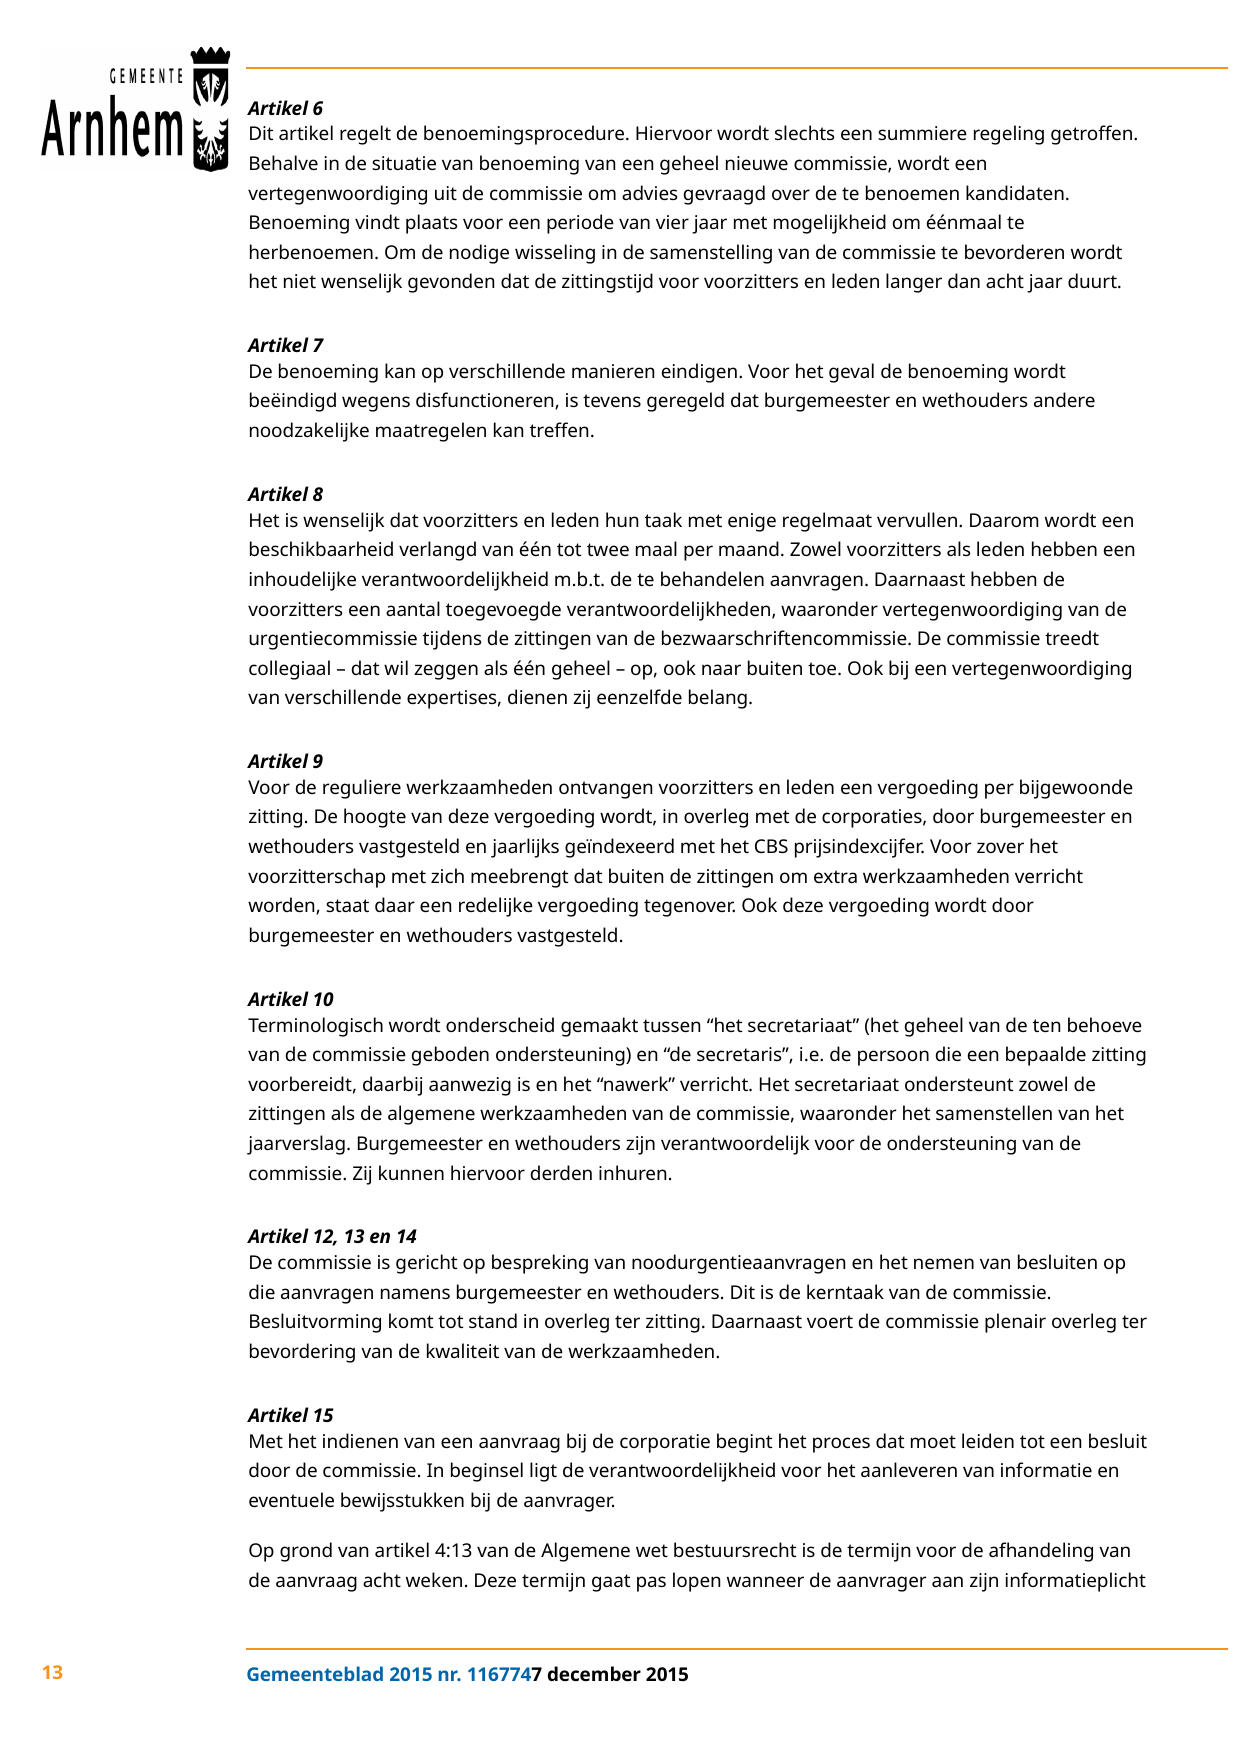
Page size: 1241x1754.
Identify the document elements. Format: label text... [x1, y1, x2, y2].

text De commissie is gericht op bespreking van noodurgentieaanvragen en het nemen van besluiten op die aanvragen namens burgemeester en wethouders. Dit is de kerntaak van de commissie. Besluitvorming komt tot stand in overleg ter zitting. Daarnaast voert de commissie plenair overleg ter bevordering van de kwaliteit van de werkzaamheden. [248, 1249, 1152, 1364]
text Artikel 6 [248, 95, 1152, 121]
text Artikel 7 [248, 332, 1152, 358]
text Artikel 12, 13 en 14 [248, 1224, 1152, 1249]
text Met het indienen van een aanvraag bij de corporatie begint het proces dat moet leiden tot een besluit door de commissie. In beginsel ligt de verantwoordelijkheid voor het aanleveren van informatie en eventuele bewijsstukken bij de aanvrager. [248, 1428, 1152, 1513]
picture [41, 47, 231, 172]
text Terminologisch wordt onderscheid gemaakt tussen “het secretariaat” (het geheel van de ten behoeve van de commissie geboden ondersteuning) en “de secretaris”, i.e. de persoon die een bepaalde zitting voorbereidt, daarbij aanwezig is en het “nawerk” verricht. Het secretariaat ondersteunt zowel de zittingen als de algemene werkzaamheden van de commissie, waaronder het samenstellen van het jaarverslag. Burgemeester en wethouders zijn verantwoordelijk voor de ondersteuning van de commissie. Zij kunnen hiervoor derden inhuren. [248, 1012, 1152, 1185]
text Op grond van artikel 4:13 van de Algemene wet bestuursrecht is de termijn voor de afhandeling van de aanvraag acht weken. Deze termijn gaat pas lopen wanneer de aanvrager aan zijn informatieplicht [248, 1537, 1152, 1593]
text Het is wenselijk dat voorzitters en leden hun taak met enige regelmaat vervullen. Daarom wordt een beschikbaarheid verlangd van één tot twee maal per maand. Zowel voorzitters als leden hebben een inhoudelijke verantwoordelijkheid m.b.t. de te behandelen aanvragen. Daarnaast hebben de voorzitters een aantal toegevoegde verantwoordelijkheden, waaronder vertegenwoordiging van de urgentiecommissie tijdens de zittingen van de bezwaarschriftencommissie. De commissie treedt collegiaal – dat wil zeggen als één geheel – op, ook naar buiten toe. Ook bij een vertegenwoordiging van verschillende expertises, dienen zij eenzelfde belang. [248, 507, 1152, 710]
text Voor de reguliere werkzaamheden ontvangen voorzitters en leden een vergoeding per bijgewoonde zitting. De hoogte van deze vergoeding wordt, in overleg met de corporaties, door burgemeester en wethouders vastgesteld en jaarlijks geïndexeerd met het CBS prijsindexcijfer. Voor zover het voorzitterschap met zich meebrengt dat buiten de zittingen om extra werkzaamheden verricht worden, staat daar een redelijke vergoeding tegenover. Ook deze vergoeding wordt door burgemeester en wethouders vastgesteld. [248, 774, 1152, 948]
text Artikel 15 [248, 1402, 1152, 1428]
text Artikel 10 [248, 986, 1152, 1012]
text Artikel 9 [248, 748, 1152, 774]
text De benoeming kan op verschillende manieren eindigen. Voor het geval de benoeming wordt beëindigd wegens disfunctioneren, is tevens geregeld dat burgemeester en wethouders andere noodzakelijke maatregelen kan treffen. [248, 358, 1152, 443]
text Dit artikel regelt de benoemingsprocedure. Hiervoor wordt slechts een summiere regeling getroffen. Behalve in de situatie van benoeming van een geheel nieuwe commissie, wordt een vertegenwoordiging uit de commissie om advies gevraagd over de te benoemen kandidaten. Benoeming vindt plaats voor een periode van vier jaar met mogelijkheid om éénmaal te herbenoemen. Om de nodige wisseling in de samenstelling van de commissie te bevorderen wordt het niet wenselijk gevonden dat de zittingstijd voor voorzitters en leden langer dan acht jaar duurt. [248, 121, 1152, 294]
text Artikel 8 [248, 481, 1152, 507]
